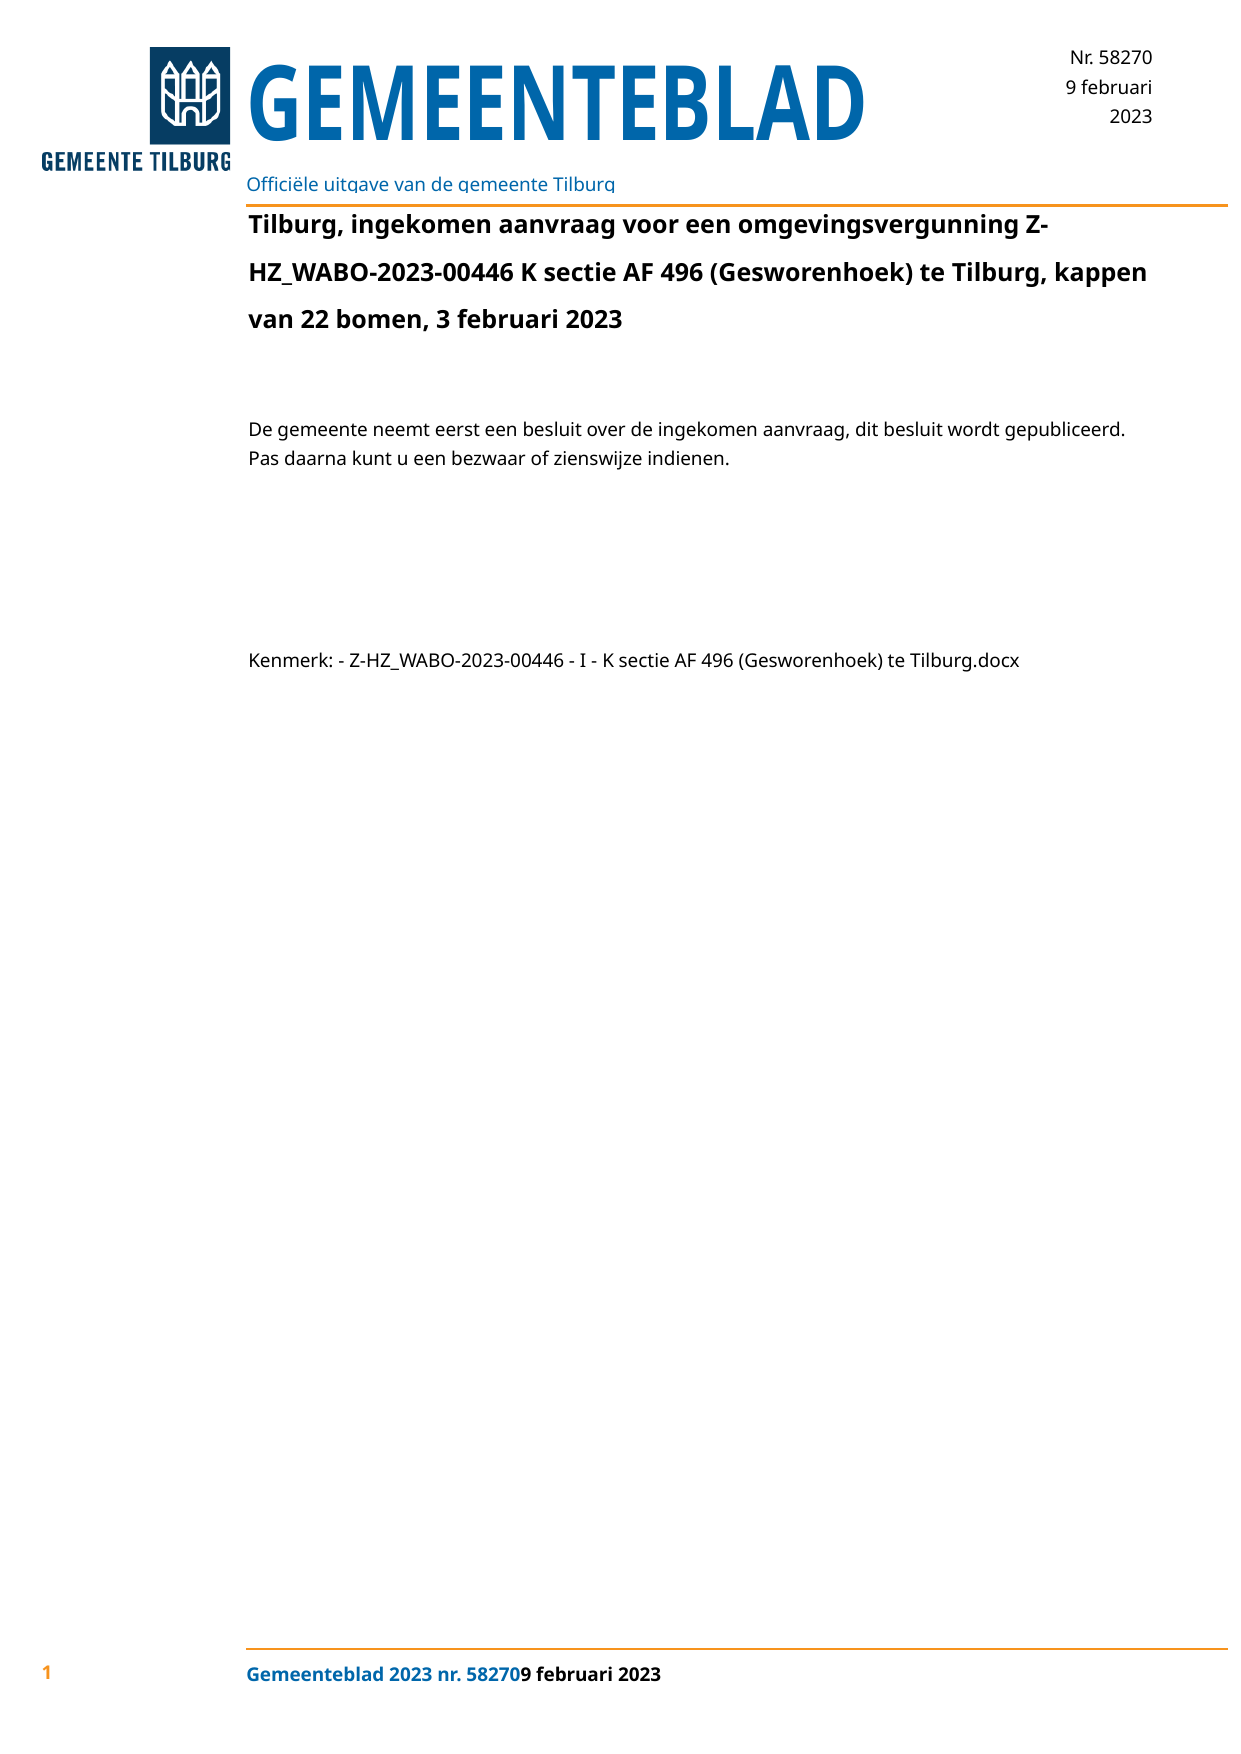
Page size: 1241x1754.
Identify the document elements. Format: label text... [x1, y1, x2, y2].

text Tilburg, ingekomen aanvraag voor een omgevingsvergunning Z-HZ_WABO-2023-00446 K sectie AF 496 (Gesworenhoek) te Tilburg, kappen van 22 bomen, 3 februari 2023 [248, 207, 1152, 336]
picture [41, 47, 231, 172]
text Kenmerk: - Z-HZ_WABO-2023-00446 - I - K sectie AF 496 (Gesworenhoek) te Tilburg.docx [248, 647, 1152, 673]
text De gemeente neemt eerst een besluit over de ingekomen aanvraag, dit besluit wordt gepubliceerd. Pas daarna kunt u een bezwaar of zienswijze indienen. [248, 416, 1152, 471]
